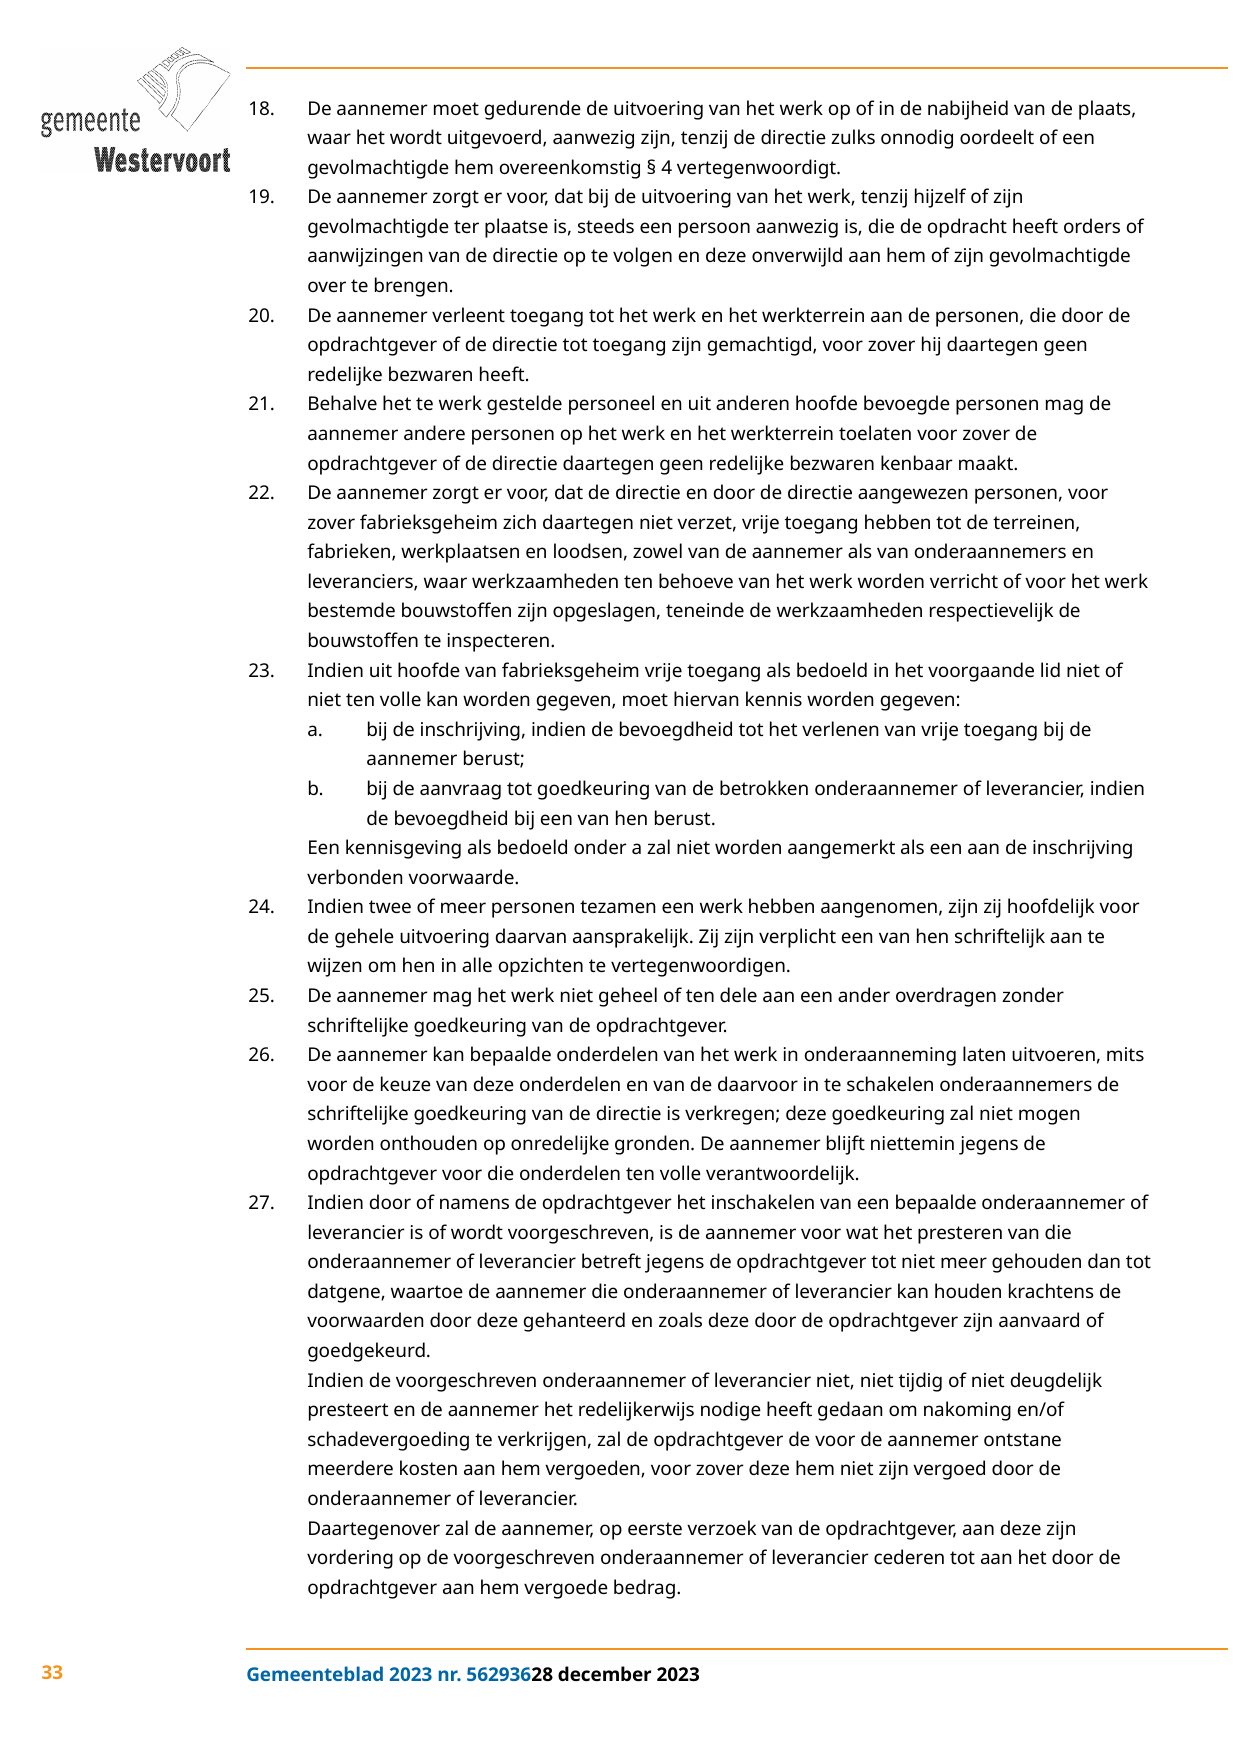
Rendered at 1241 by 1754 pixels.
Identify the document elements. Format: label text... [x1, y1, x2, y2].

list Behalve het te werk gestelde personeel en uit anderen hoofde bevoegde personen mag de aannemer andere personen op het werk en het werkterrein toelaten voor zover de opdrachtgever of de directie daartegen geen redelijke bezwaren kenbaar maakt. [248, 391, 1152, 476]
list Indien door of namens de opdrachtgever het inschakelen van een bepaalde onderaannemer of leverancier is of wordt voorgeschreven, is de aannemer voor wat het presteren van die onderaannemer of leverancier betreft jegens de opdrachtgever tot niet meer gehouden dan tot datgene, waartoe de aannemer die onderaannemer of leverancier kan houden krachtens de voorwaarden door deze gehanteerd en zoals deze door de opdrachtgever zijn aanvaard of goedgekeurd. [248, 1189, 1152, 1363]
list Indien twee of meer personen tezamen een werk hebben aangenomen, zijn zij hoofdelijk voor de gehele uitvoering daarvan aansprakelijk. Zij zijn verplicht een van hen schriftelijk aan te wijzen om hen in alle opzichten te vertegenwoordigen. [248, 893, 1152, 978]
list De aannemer kan bepaalde onderdelen van het werk in onderaanneming laten uitvoeren, mits voor de keuze van deze onderdelen en van de daarvoor in te schakelen onderaannemers de schriftelijke goedkeuring van de directie is verkregen; deze goedkeuring zal niet mogen worden onthouden op onredelijke gronden. De aannemer blijft niettemin jegens de opdrachtgever voor die onderdelen ten volle verantwoordelijk. [248, 1041, 1152, 1186]
list Een kennisgeving als bedoeld onder a zal niet worden aangemerkt als een aan de inschrijving verbonden voorwaarde. [248, 834, 1152, 890]
list De aannemer zorgt er voor, dat de directie en door de directie aangewezen personen, voor zover fabrieksgeheim zich daartegen niet verzet, vrije toegang hebben tot de terreinen, fabrieken, werkplaatsen en loodsen, zowel van de aannemer als van onderaannemers en leveranciers, waar werkzaamheden ten behoeve van het werk worden verricht of voor het werk bestemde bouwstoffen zijn opgeslagen, teneinde de werkzaamheden respectievelijk de bouwstoffen te inspecteren. [248, 479, 1152, 653]
picture [41, 47, 231, 172]
list Indien uit hoofde van fabrieksgeheim vrije toegang als bedoeld in het voorgaande lid niet of niet ten volle kan worden gegeven, moet hiervan kennis worden gegeven: [248, 657, 1152, 712]
list De aannemer zorgt er voor, dat bij de uitvoering van het werk, tenzij hijzelf of zijn gevolmachtigde ter plaatse is, steeds een persoon aanwezig is, die de opdracht heeft orders of aanwijzingen van de directie op te volgen en deze onverwijld aan hem of zijn gevolmachtigde over te brengen. [248, 183, 1152, 298]
list De aannemer mag het werk niet geheel of ten dele aan een ander overdragen zonder schriftelijke goedkeuring van de opdrachtgever. [248, 982, 1152, 1038]
list De aannemer verleent toegang tot het werk en het werkterrein aan de personen, die door de opdrachtgever of de directie tot toegang zijn gemachtigd, voor zover hij daartegen geen redelijke bezwaren heeft. [248, 302, 1152, 387]
list Indien de voorgeschreven onderaannemer of leverancier niet, niet tijdig of niet deugdelijk presteert en de aannemer het redelijkerwijs nodige heeft gedaan om nakoming en/of schadevergoeding te verkrijgen, zal de opdrachtgever de voor de aannemer ontstane meerdere kosten aan hem vergoeden, voor zover deze hem niet zijn vergoed door de onderaannemer of leverancier. [248, 1367, 1152, 1511]
list bij de aanvraag tot goedkeuring van de betrokken onderaannemer of leverancier, indien de bevoegdheid bij een van hen berust. [307, 775, 1152, 831]
list Daartegenover zal de aannemer, op eerste verzoek van de opdrachtgever, aan deze zijn vordering op de voorgeschreven onderaannemer of leverancier cederen tot aan het door de opdrachtgever aan hem vergoede bedrag. [248, 1515, 1152, 1600]
list De aannemer moet gedurende de uitvoering van het werk op of in de nabijheid van de plaats, waar het wordt uitgevoerd, aanwezig zijn, tenzij de directie zulks onnodig oordeelt of een gevolmachtigde hem overeenkomstig § 4 vertegenwoordigt. [248, 95, 1152, 180]
list bij de inschrijving, indien de bevoegdheid tot het verlenen van vrije toegang bij de aannemer berust; [307, 716, 1152, 771]
